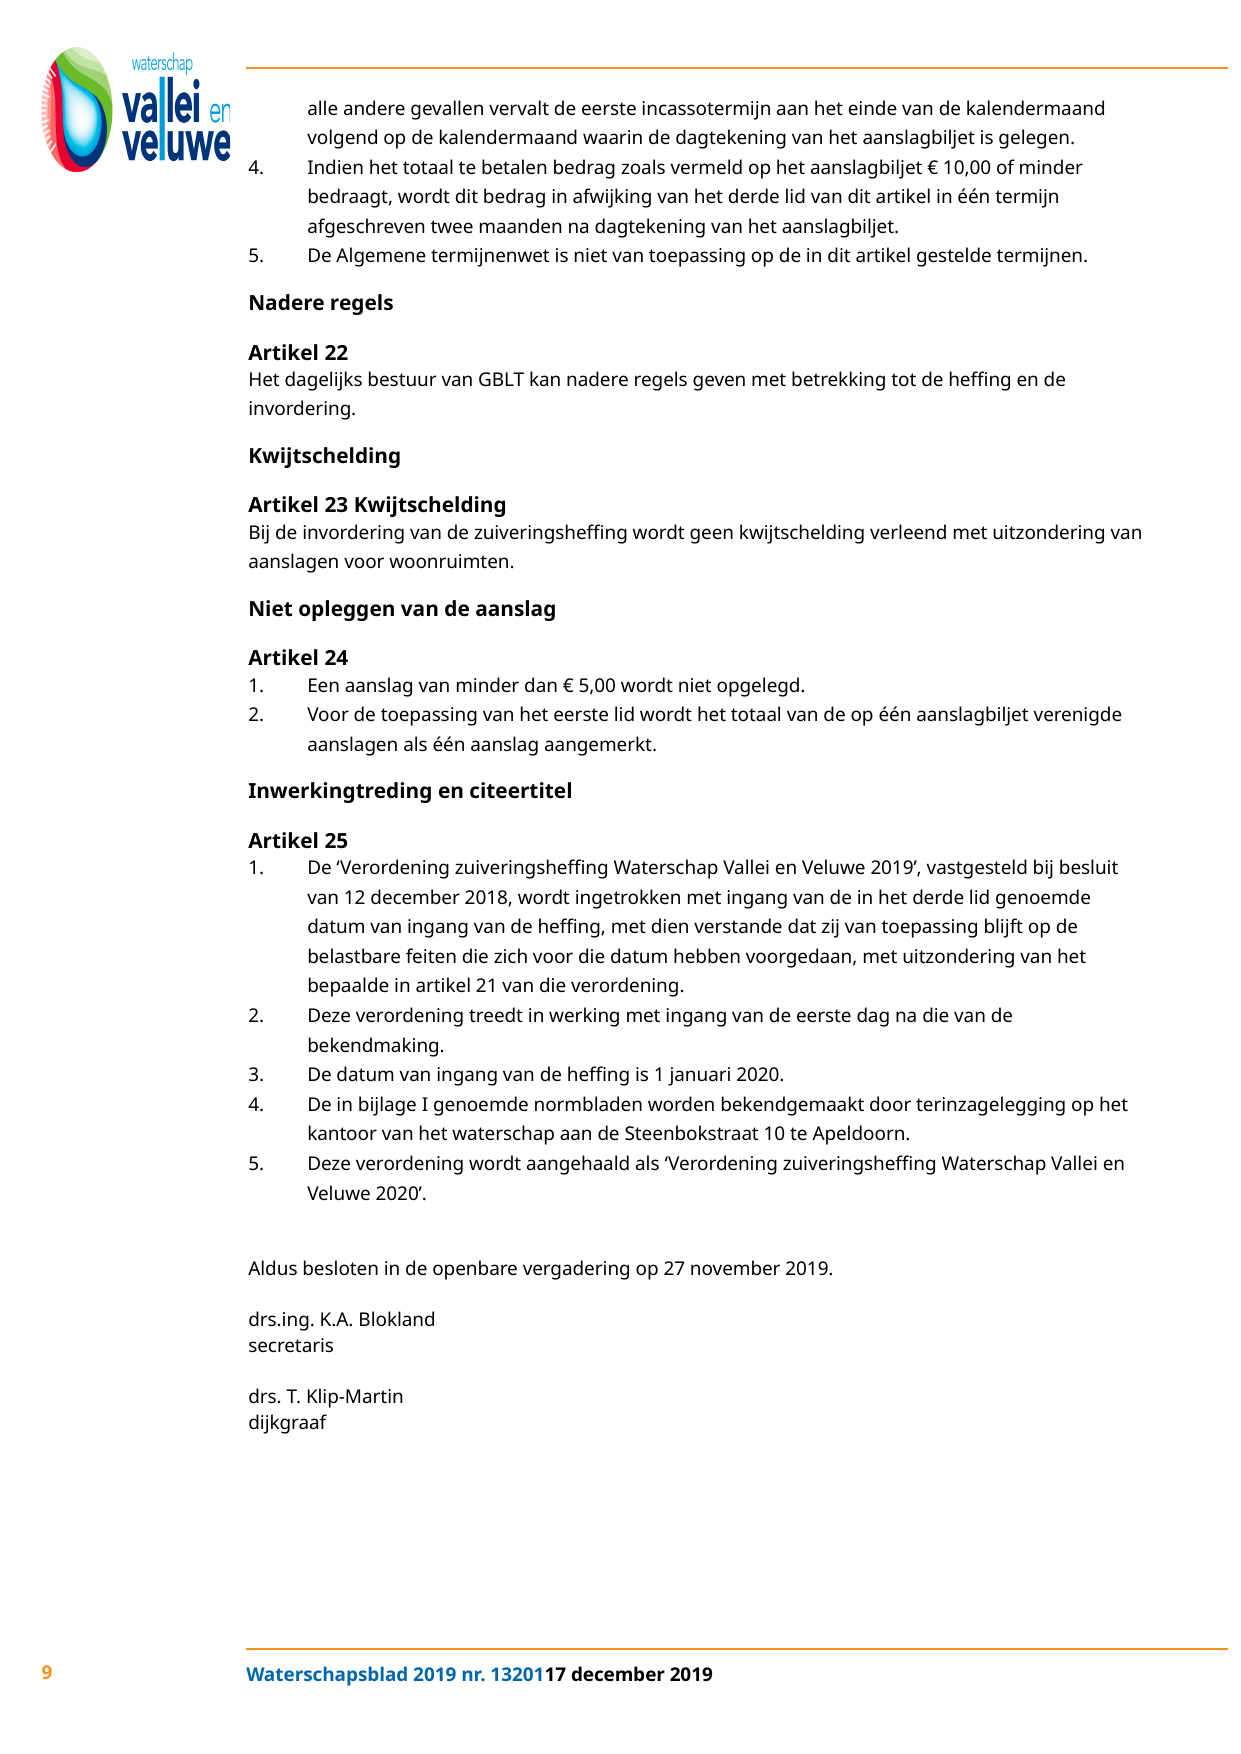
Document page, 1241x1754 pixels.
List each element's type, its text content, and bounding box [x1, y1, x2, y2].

list Deze verordening treedt in werking met ingang van de eerste dag na die van de bekendmaking. [248, 1002, 1152, 1058]
text dijkgraaf [248, 1409, 1152, 1435]
text Nadere regels [248, 288, 1152, 317]
list De ‘Verordening zuiveringsheffing Waterschap Vallei en Veluwe 2019’, vastgesteld bij besluit van 12 december 2018, wordt ingetrokken met ingang van de in het derde lid genoemde datum van ingang van de heffing, met dien verstande dat zij van toepassing blijft op de belastbare feiten die zich voor die datum hebben voorgedaan, met uitzondering van het bepaalde in artikel 21 van die verordening. [248, 854, 1152, 998]
picture [41, 47, 231, 172]
text Aldus besloten in de openbare vergadering op 27 november 2019. [248, 1255, 1152, 1281]
text Het dagelijks bestuur van GBLT kan nadere regels geven met betrekking tot de heffing en de invordering. [248, 366, 1152, 421]
text Artikel 23 Kwijtschelding [248, 491, 1152, 519]
list De Algemene termijnenwet is niet van toepassing op de in dit artikel gestelde termijnen. [248, 243, 1152, 268]
text drs.ing. K.A. Blokland [248, 1306, 1152, 1332]
list Voor de toepassing van het eerste lid wordt het totaal van de op één aanslagbiljet verenigde aanslagen als één aanslag aangemerkt. [248, 701, 1152, 757]
text Artikel 24 [248, 643, 1152, 672]
list Deze verordening wordt aangehaald als ‘Verordening zuiveringsheffing Waterschap Vallei en Veluwe 2020’. [248, 1150, 1152, 1206]
text secretaris [248, 1332, 1152, 1358]
text drs. T. Klip-Martin [248, 1384, 1152, 1409]
text Artikel 22 [248, 338, 1152, 366]
text Artikel 25 [248, 826, 1152, 854]
text Bij de invordering van de zuiveringsheffing wordt geen kwijtschelding verleend met uitzondering van aanslagen voor woonruimten. [248, 519, 1152, 574]
text Inwerkingtreding en citeertitel [248, 777, 1152, 805]
text Niet opleggen van de aanslag [248, 594, 1152, 623]
list De in bijlage I genoemde normbladen worden bekendgemaakt door terinzagelegging op het kantoor van het waterschap aan de Steenbokstraat 10 te Apeldoorn. [248, 1091, 1152, 1146]
list Indien het totaal te betalen bedrag zoals vermeld op het aanslagbiljet € 10,00 of minder bedraagt, wordt dit bedrag in afwijking van het derde lid van dit artikel in één termijn afgeschreven twee maanden na dagtekening van het aanslagbiljet. [248, 154, 1152, 239]
list Een aanslag van minder dan € 5,00 wordt niet opgelegd. [248, 672, 1152, 698]
text Kwijtschelding [248, 441, 1152, 470]
list alle andere gevallen vervalt de eerste incassotermijn aan het einde van de kalendermaand volgend op de kalendermaand waarin de dagtekening van het aanslagbiljet is gelegen. [248, 95, 1152, 150]
list De datum van ingang van de heffing is 1 januari 2020. [248, 1061, 1152, 1087]
